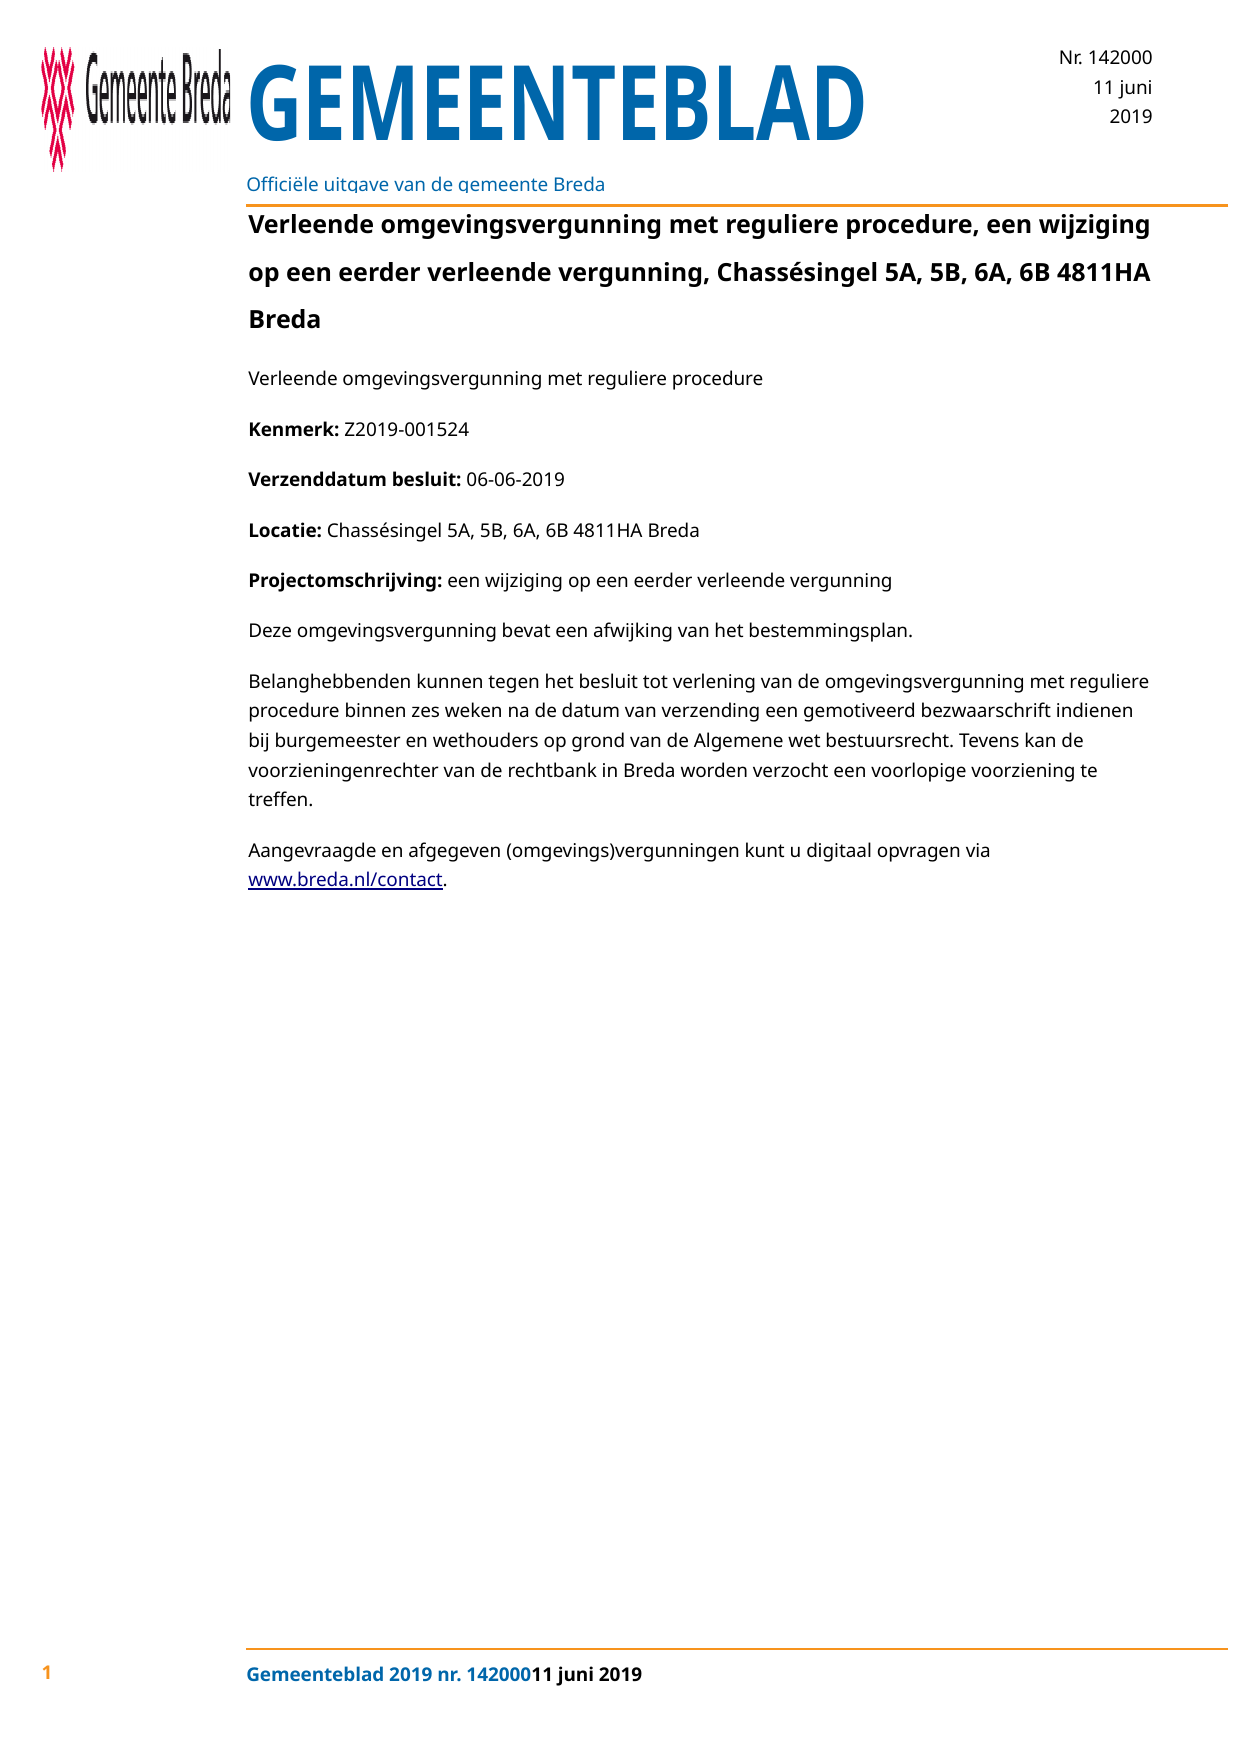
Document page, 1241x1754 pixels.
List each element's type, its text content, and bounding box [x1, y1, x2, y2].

text Aangevraagde en afgegeven (omgevings)vergunningen kunt u digitaal opvragen via www.breda.nl/contact. [248, 837, 1152, 892]
text Deze omgevingsvergunning bevat een afwijking van het bestemmingsplan. [248, 618, 1152, 643]
text Locatie: Chassésingel 5A, 5B, 6A, 6B 4811HA Breda [248, 517, 1152, 542]
text Verleende omgevingsvergunning met reguliere procedure, een wijziging op een eerder verleende vergunning, Chassésingel 5A, 5B, 6A, 6B 4811HA Breda [248, 207, 1152, 336]
text Kenmerk: Z2019-001524 [248, 416, 1152, 442]
text Verleende omgevingsvergunning met reguliere procedure [248, 366, 1152, 391]
text Belanghebbenden kunnen tegen het besluit tot verlening van de omgevingsvergunning met reguliere procedure binnen zes weken na de datum van verzending een gemotiveerd bezwaarschrift indienen bij burgemeester en wethouders op grond van de Algemene wet bestuursrecht. Tevens kan de voorzieningenrechter van de rechtbank in Breda worden verzocht een voorlopige voorziening te treffen. [248, 668, 1152, 812]
picture [41, 47, 231, 172]
text Projectomschrijving: een wijziging op een eerder verleende vergunning [248, 567, 1152, 593]
text Verzenddatum besluit: 06-06-2019 [248, 466, 1152, 492]
